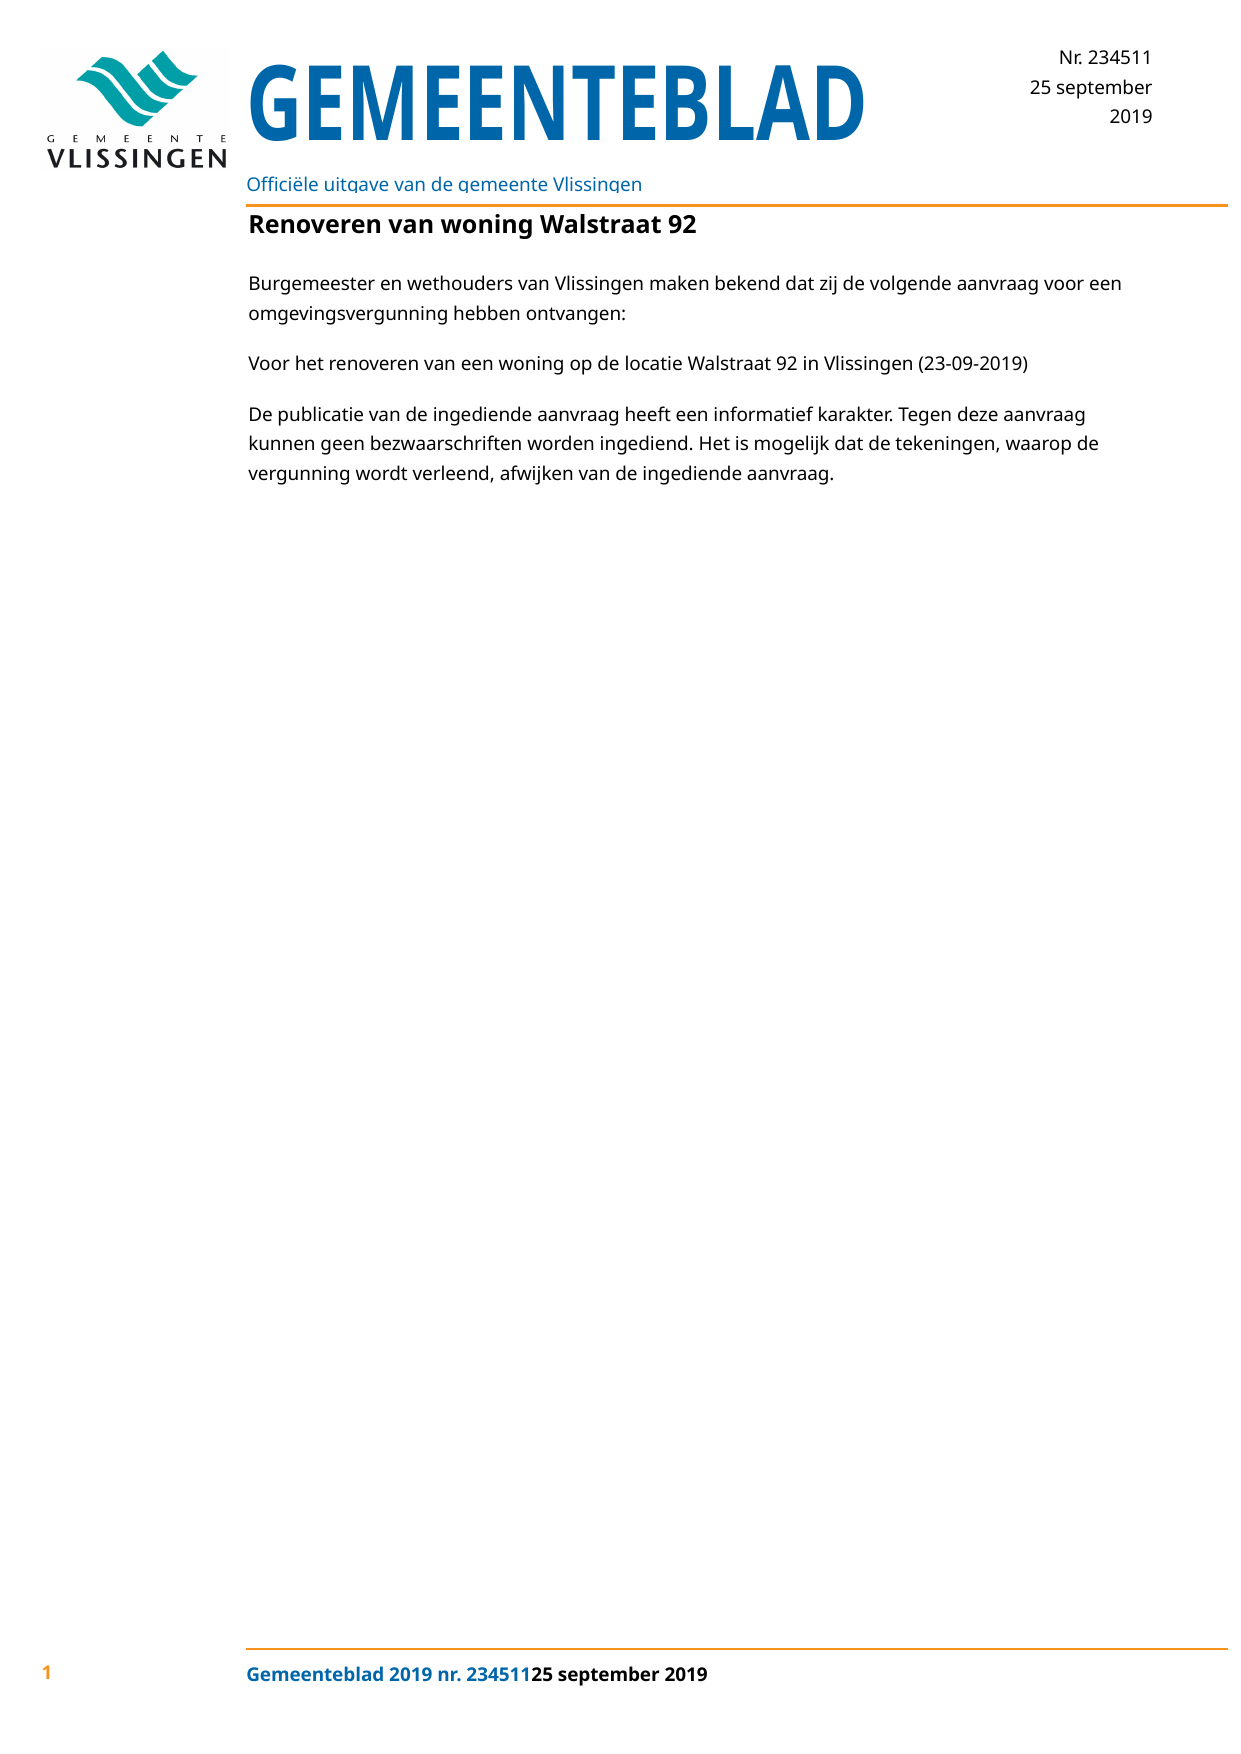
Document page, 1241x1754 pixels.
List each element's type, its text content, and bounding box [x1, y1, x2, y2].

picture [41, 47, 231, 172]
text Voor het renoveren van een woning op de locatie Walstraat 92 in Vlissingen (23-09-2019) [248, 350, 1152, 376]
text Burgemeester en wethouders van Vlissingen maken bekend dat zij de volgende aanvraag voor een omgevingsvergunning hebben ontvangen: [248, 270, 1152, 326]
text Renoveren van woning Walstraat 92 [248, 207, 1152, 241]
text De publicatie van de ingediende aanvraag heeft een informatief karakter. Tegen deze aanvraag kunnen geen bezwaarschriften worden ingediend. Het is mogelijk dat de tekeningen, waarop de vergunning wordt verleend, afwijken van de ingediende aanvraag. [248, 401, 1152, 486]
